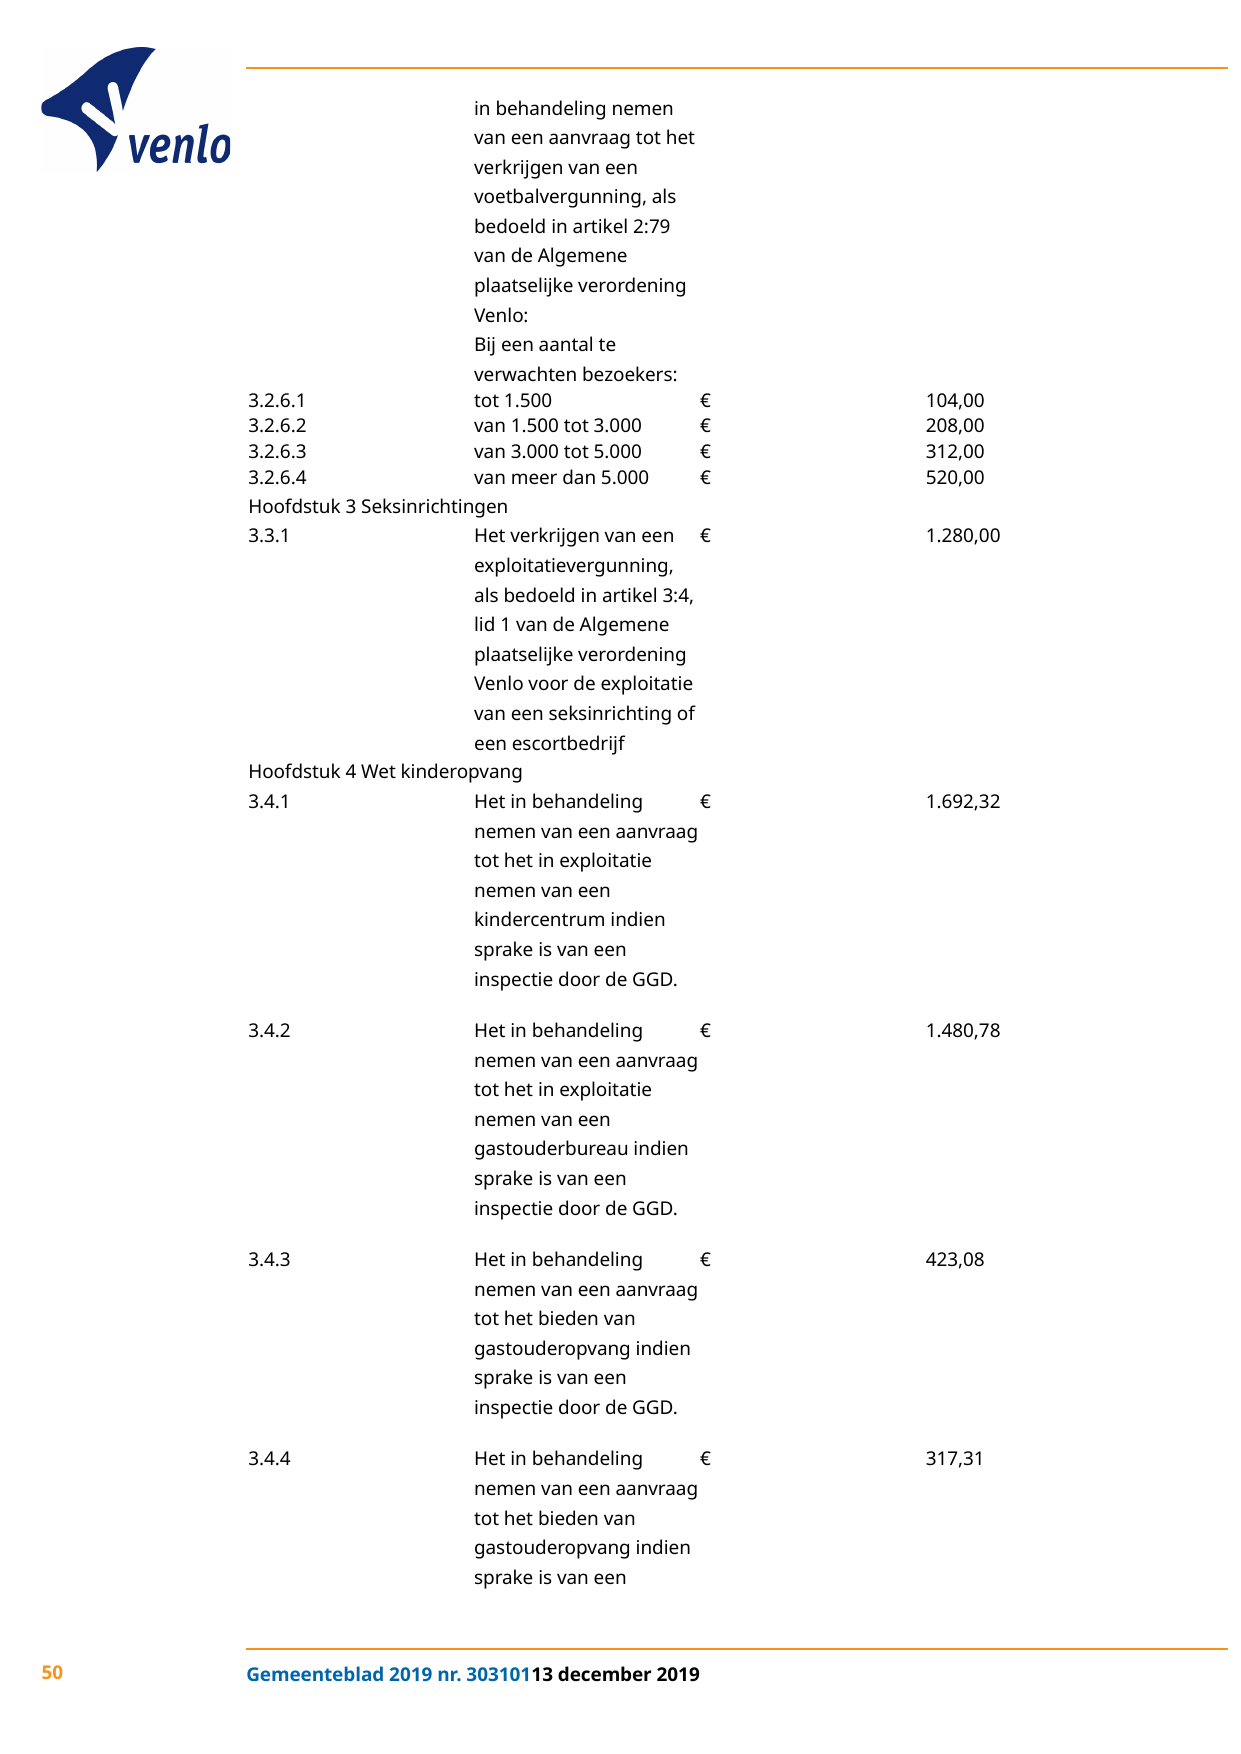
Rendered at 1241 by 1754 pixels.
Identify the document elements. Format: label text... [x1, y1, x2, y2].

table_header 1.692,32 [926, 788, 1152, 992]
table_cell 3.2.6.2 [248, 413, 474, 438]
table_cell [248, 992, 474, 1017]
table_cell [474, 992, 700, 1017]
table_cell 3.2.6.4 [248, 464, 474, 490]
table_cell 312,00 [926, 438, 1152, 464]
table_header 1.280,00 [926, 523, 1152, 755]
table_cell [926, 1221, 1152, 1246]
table_cell [700, 1420, 926, 1446]
table_cell 423,08 [926, 1246, 1152, 1420]
table_cell 3.2.6.3 [248, 438, 474, 464]
table_cell Het in behandeling nemen van een aanvraag tot het bieden van gastouderopvang indien sprake is van een inspectie door de GGD. [474, 1246, 700, 1420]
table_header Het in behandeling nemen van een aanvraag tot het in exploitatie nemen van een kindercentrum indien sprake is van een inspectie door de GGD. [474, 788, 700, 992]
table_cell Het in behandeling nemen van een aanvraag tot het bieden van gastouderopvang indien sprake is van een [474, 1446, 700, 1590]
table_cell € [700, 464, 926, 490]
table_cell 3.2.6.1 [248, 387, 474, 412]
table_cell van meer dan 5.000 [474, 464, 700, 490]
table_cell [474, 1420, 700, 1446]
table_cell € [700, 438, 926, 464]
table_cell van 1.500 tot 3.000 [474, 413, 700, 438]
table_cell € [700, 1017, 926, 1221]
table_cell € [700, 1446, 926, 1590]
table_cell € [700, 387, 926, 412]
table_cell 3.4.2 [248, 1017, 474, 1221]
table_cell [248, 95, 474, 387]
table_cell [700, 95, 926, 387]
picture [41, 47, 231, 172]
table_header 3.4.1 [248, 788, 474, 992]
table_cell 3.4.4 [248, 1446, 474, 1590]
table_cell 520,00 [926, 464, 1152, 490]
table_header € [700, 523, 926, 755]
table_header 3.3.1 [248, 523, 474, 755]
table_cell in behandeling nemen van een aanvraag tot het verkrijgen van een voetbalvergunning, als bedoeld in artikel 2:79 van de Algemene plaatselijke verordening Venlo: Bij een aantal te verwachten bezoekers: [474, 95, 700, 387]
table_cell [926, 992, 1152, 1017]
table_cell van 3.000 tot 5.000 [474, 438, 700, 464]
table_cell 317,31 [926, 1446, 1152, 1590]
table_cell € [700, 413, 926, 438]
table_cell 1.480,78 [926, 1017, 1152, 1221]
table_cell tot 1.500 [474, 387, 700, 412]
table_header Het verkrijgen van een exploitatievergunning, als bedoeld in artikel 3:4, lid 1 van de Algemene plaatselijke verordening Venlo voor de exploitatie van een seksinrichting of een escortbedrijf [474, 523, 700, 755]
table_cell [474, 1221, 700, 1246]
text Hoofdstuk 3 Seksinrichtingen [248, 493, 1152, 519]
table_cell 3.4.3 [248, 1246, 474, 1420]
text Hoofdstuk 4 Wet kinderopvang [248, 759, 1152, 784]
table_cell 104,00 [926, 387, 1152, 412]
table_cell [926, 95, 1152, 387]
table_cell [700, 1221, 926, 1246]
table_cell € [700, 1246, 926, 1420]
table_header € [700, 788, 926, 992]
table_cell 208,00 [926, 413, 1152, 438]
table_cell [700, 992, 926, 1017]
table_cell [248, 1221, 474, 1246]
table_cell [248, 1420, 474, 1446]
table_cell Het in behandeling nemen van een aanvraag tot het in exploitatie nemen van een gastouderbureau indien sprake is van een inspectie door de GGD. [474, 1017, 700, 1221]
table_cell [926, 1420, 1152, 1446]
